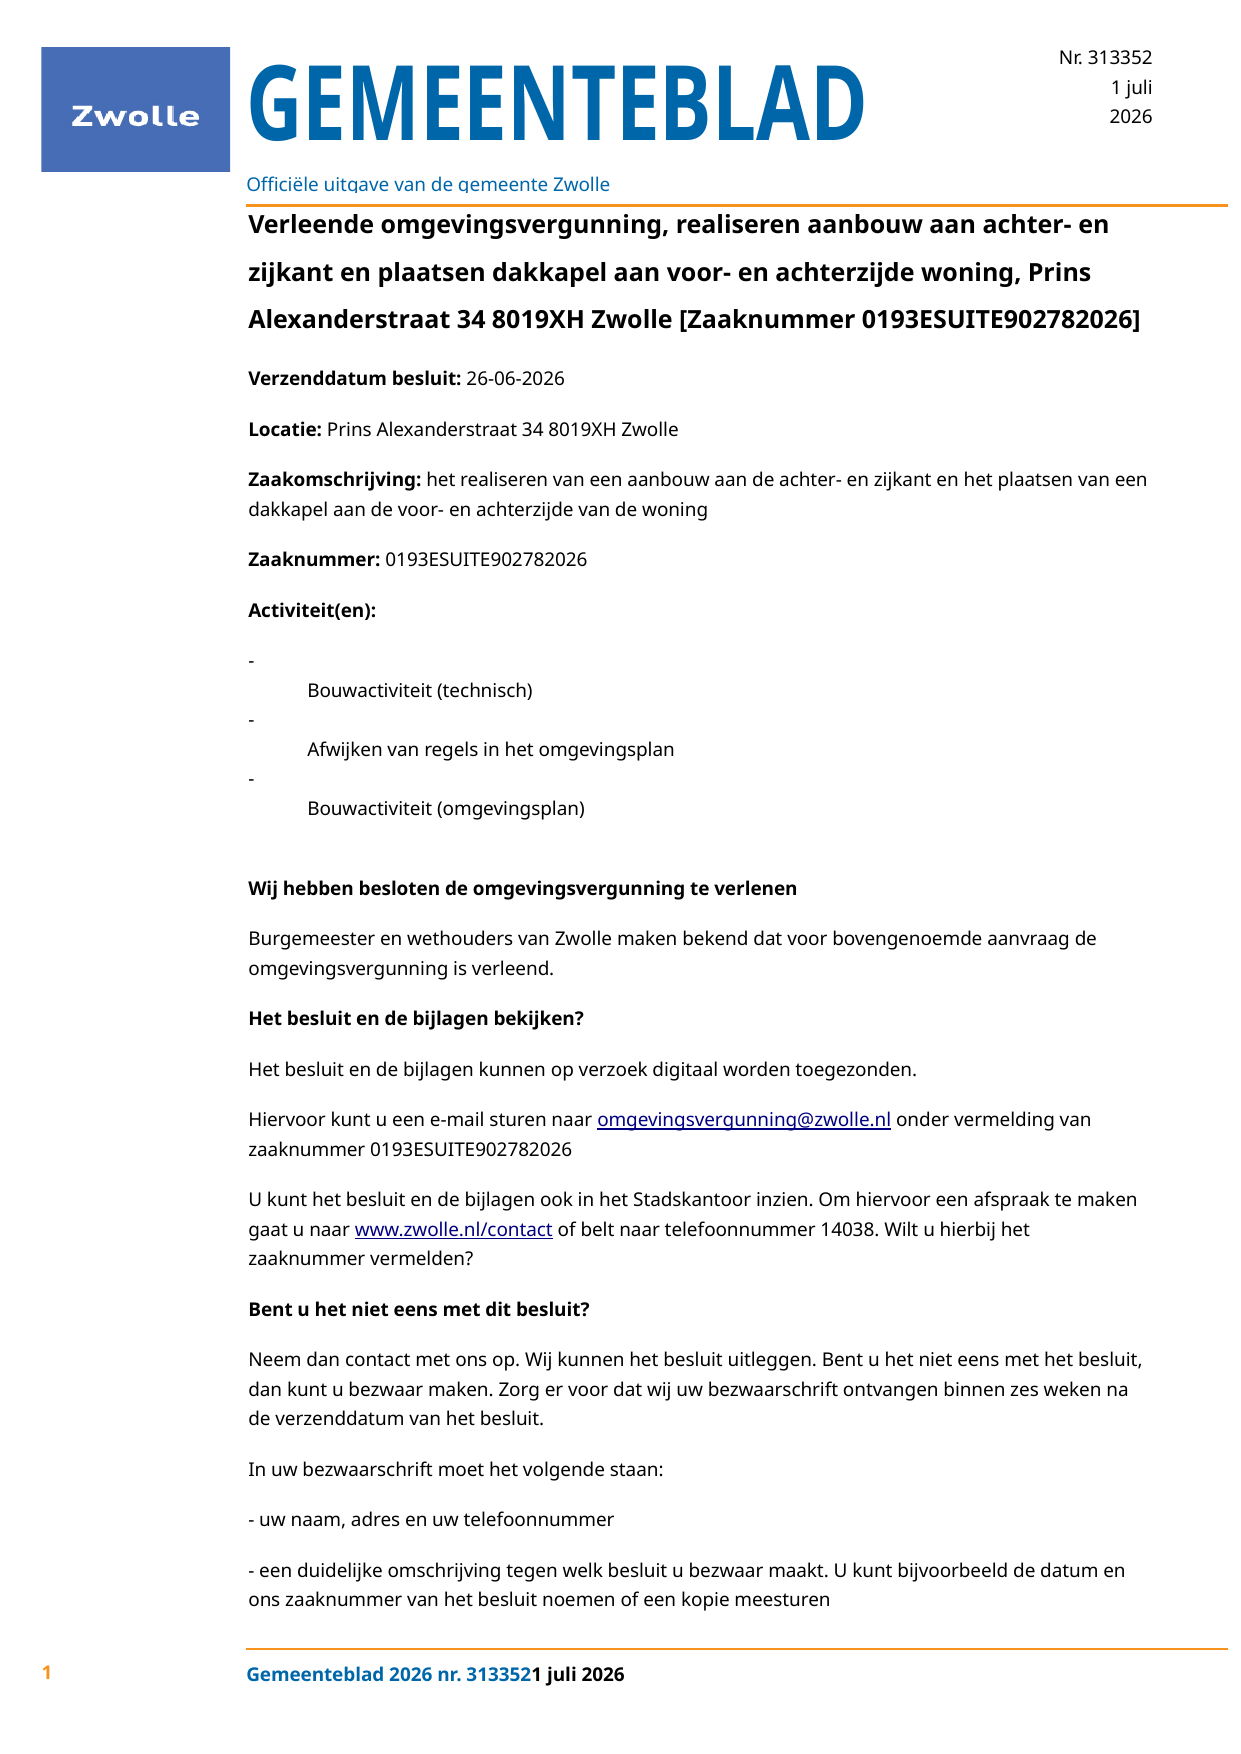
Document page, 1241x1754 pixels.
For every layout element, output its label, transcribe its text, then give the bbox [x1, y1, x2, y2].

text Het besluit en de bijlagen kunnen op verzoek digitaal worden toegezonden. [248, 1056, 1152, 1082]
text Verleende omgevingsvergunning, realiseren aanbouw aan achter- en zijkant en plaatsen dakkapel aan voor- en achterzijde woning, Prins Alexanderstraat 34 8019XH Zwolle [Zaaknummer 0193ESUITE902782026] [248, 207, 1152, 336]
text Zaakomschrijving: het realiseren van een aanbouw aan de achter- en zijkant en het plaatsen van een dakkapel aan de voor- en achterzijde van de woning [248, 466, 1152, 522]
text Locatie: Prins Alexanderstraat 34 8019XH Zwolle [248, 416, 1152, 442]
text U kunt het besluit en de bijlagen ook in het Stadskantoor inzien. Om hiervoor een afspraak te maken gaat u naar www.zwolle.nl/contact of belt naar telefoonnummer 14038. Wilt u hierbij het zaaknummer vermelden? [248, 1186, 1152, 1271]
text Hiervoor kunt u een e-mail sturen naar omgevingsvergunning@zwolle.nl onder vermelding van zaaknummer 0193ESUITE902782026 [248, 1106, 1152, 1162]
text Bent u het niet eens met dit besluit? [248, 1296, 1152, 1322]
text Activiteit(en): [248, 597, 1152, 622]
text Burgemeester en wethouders van Zwolle maken bekend dat voor bovengenoemde aanvraag de omgevingsvergunning is verleend. [248, 926, 1152, 981]
text Wij hebben besloten de omgevingsvergunning te verlenen [248, 875, 1152, 901]
list Bouwactiviteit (technisch) [248, 677, 1152, 702]
text Verzenddatum besluit: 26-06-2026 [248, 366, 1152, 391]
text - uw naam, adres en uw telefoonnummer [248, 1506, 1152, 1532]
picture [41, 47, 231, 172]
text Neem dan contact met ons op. Wij kunnen het besluit uitleggen. Bent u het niet eens met het besluit, dan kunt u bezwaar maken. Zorg er voor dat wij uw bezwaarschrift ontvangen binnen zes weken na de verzenddatum van het besluit. [248, 1346, 1152, 1431]
list Afwijken van regels in het omgevingsplan [248, 736, 1152, 762]
text - een duidelijke omschrijving tegen welk besluit u bezwaar maakt. U kunt bijvoorbeeld de datum en ons zaaknummer van het besluit noemen of een kopie meesturen [248, 1557, 1152, 1612]
list Bouwactiviteit (omgevingsplan) [248, 795, 1152, 821]
text In uw bezwaarschrift moet het volgende staan: [248, 1456, 1152, 1482]
text Zaaknummer: 0193ESUITE902782026 [248, 546, 1152, 572]
text Het besluit en de bijlagen bekijken? [248, 1006, 1152, 1031]
